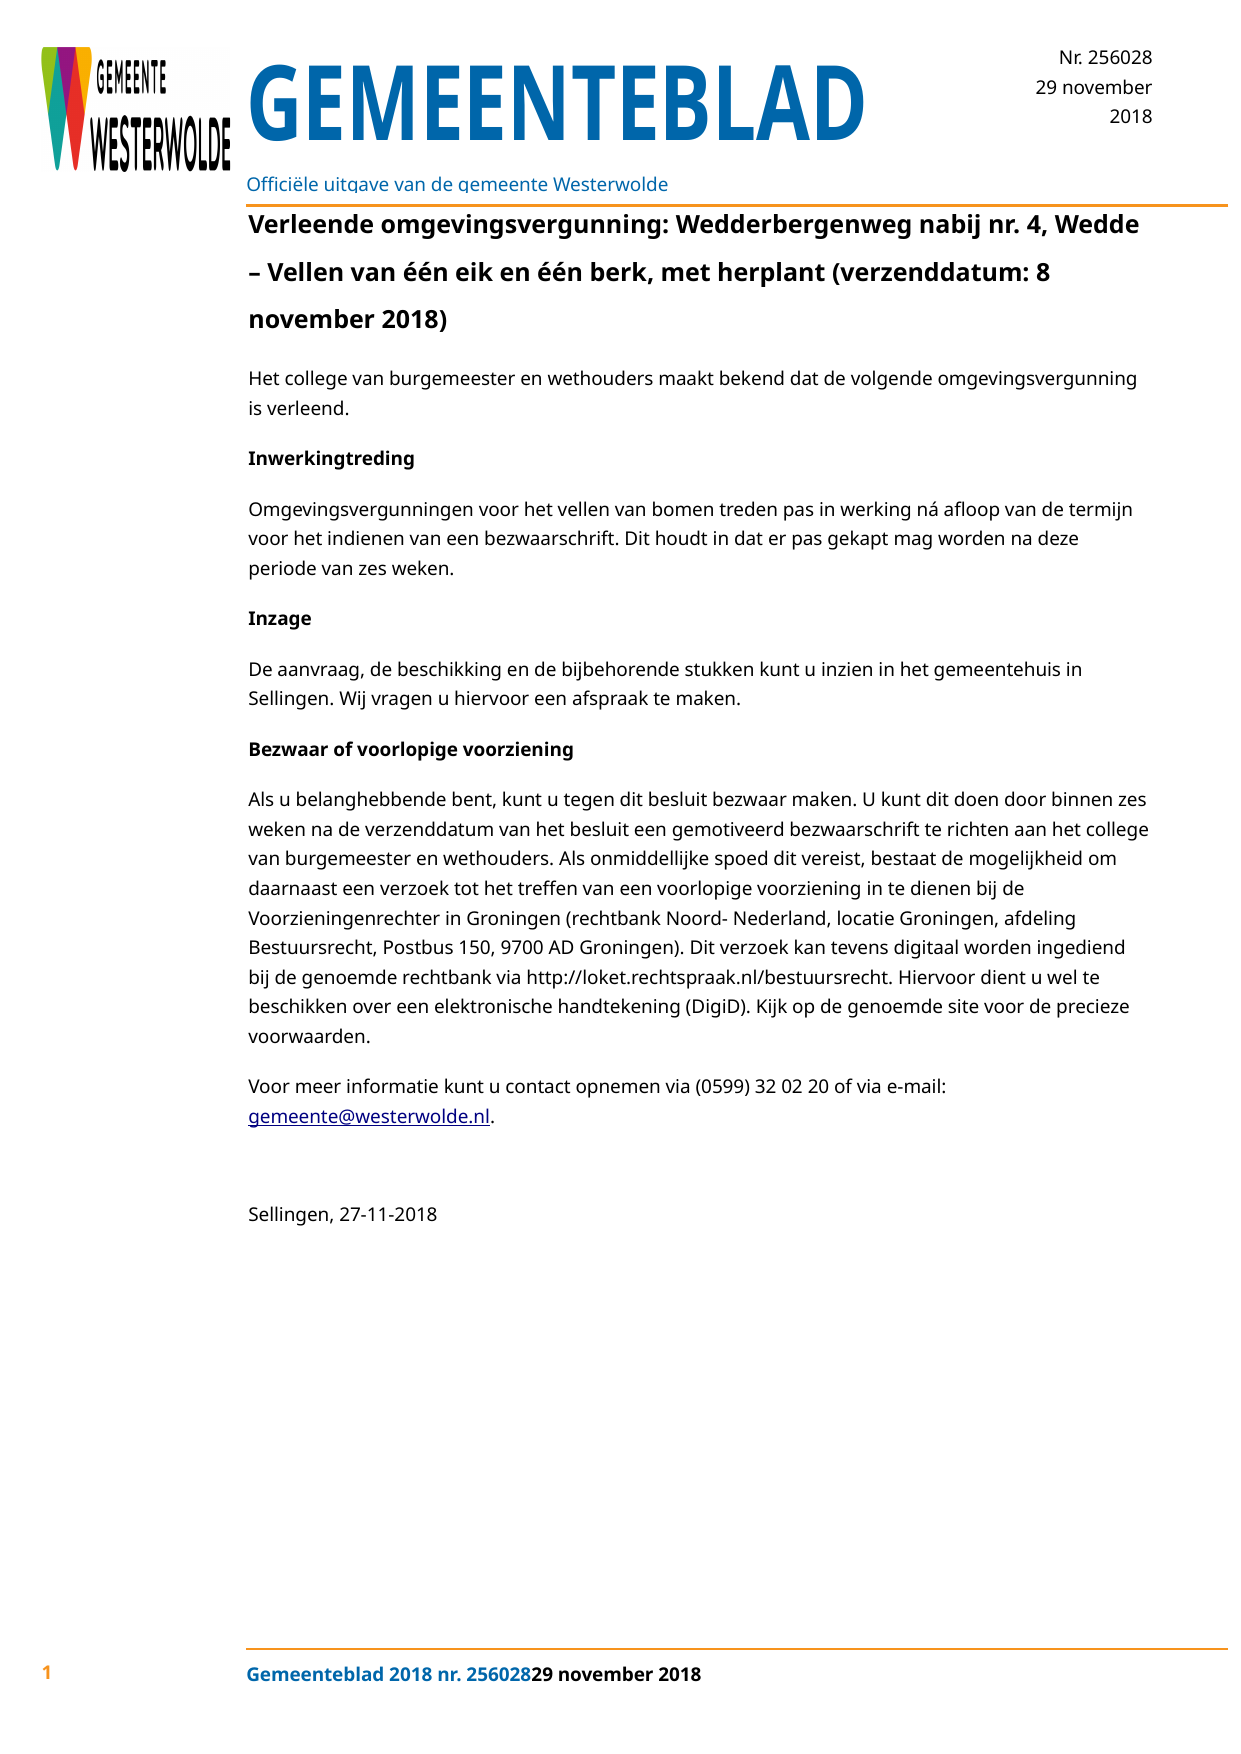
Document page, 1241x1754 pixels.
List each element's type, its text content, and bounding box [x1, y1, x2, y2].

text Het college van burgemeester en wethouders maakt bekend dat de volgende omgevingsvergunning is verleend. [248, 366, 1152, 421]
text Voor meer informatie kunt u contact opnemen via (0599) 32 02 20 of via e-mail: gemeente@westerwolde.nl. [248, 1073, 1152, 1129]
text Sellingen, 27-11-2018 [248, 1201, 1152, 1227]
text Omgevingsvergunningen voor het vellen van bomen treden pas in werking ná afloop van de termijn voor het indienen van een bezwaarschrift. Dit houdt in dat er pas gekapt mag worden na deze periode van zes weken. [248, 496, 1152, 581]
text Bezwaar of voorlopige voorziening [248, 736, 1152, 762]
text De aanvraag, de beschikking en de bijbehorende stukken kunt u inzien in het gemeentehuis in Sellingen. Wij vragen u hiervoor een afspraak te maken. [248, 656, 1152, 711]
text Verleende omgevingsvergunning: Wedderbergenweg nabij nr. 4, Wedde – Vellen van één eik en één berk, met herplant (verzenddatum: 8 november 2018) [248, 207, 1152, 336]
text Inwerkingtreding [248, 446, 1152, 471]
picture [41, 47, 231, 172]
text Als u belanghebbende bent, kunt u tegen dit besluit bezwaar maken. U kunt dit doen door binnen zes weken na de verzenddatum van het besluit een gemotiveerd bezwaarschrift te richten aan het college van burgemeester en wethouders. Als onmiddellijke spoed dit vereist, bestaat de mogelijkheid om daarnaast een verzoek tot het treffen van een voorlopige voorziening in te dienen bij de Voorzieningenrechter in Groningen (rechtbank Noord- Nederland, locatie Groningen, afdeling Bestuursrecht, Postbus 150, 9700 AD Groningen). Dit verzoek kan tevens digitaal worden ingediend bij de genoemde rechtbank via http://loket.rechtspraak.nl/bestuursrecht. Hiervoor dient u wel te beschikken over een elektronische handtekening (DigiD). Kijk op de genoemde site voor de precieze voorwaarden. [248, 786, 1152, 1049]
text Inzage [248, 606, 1152, 631]
